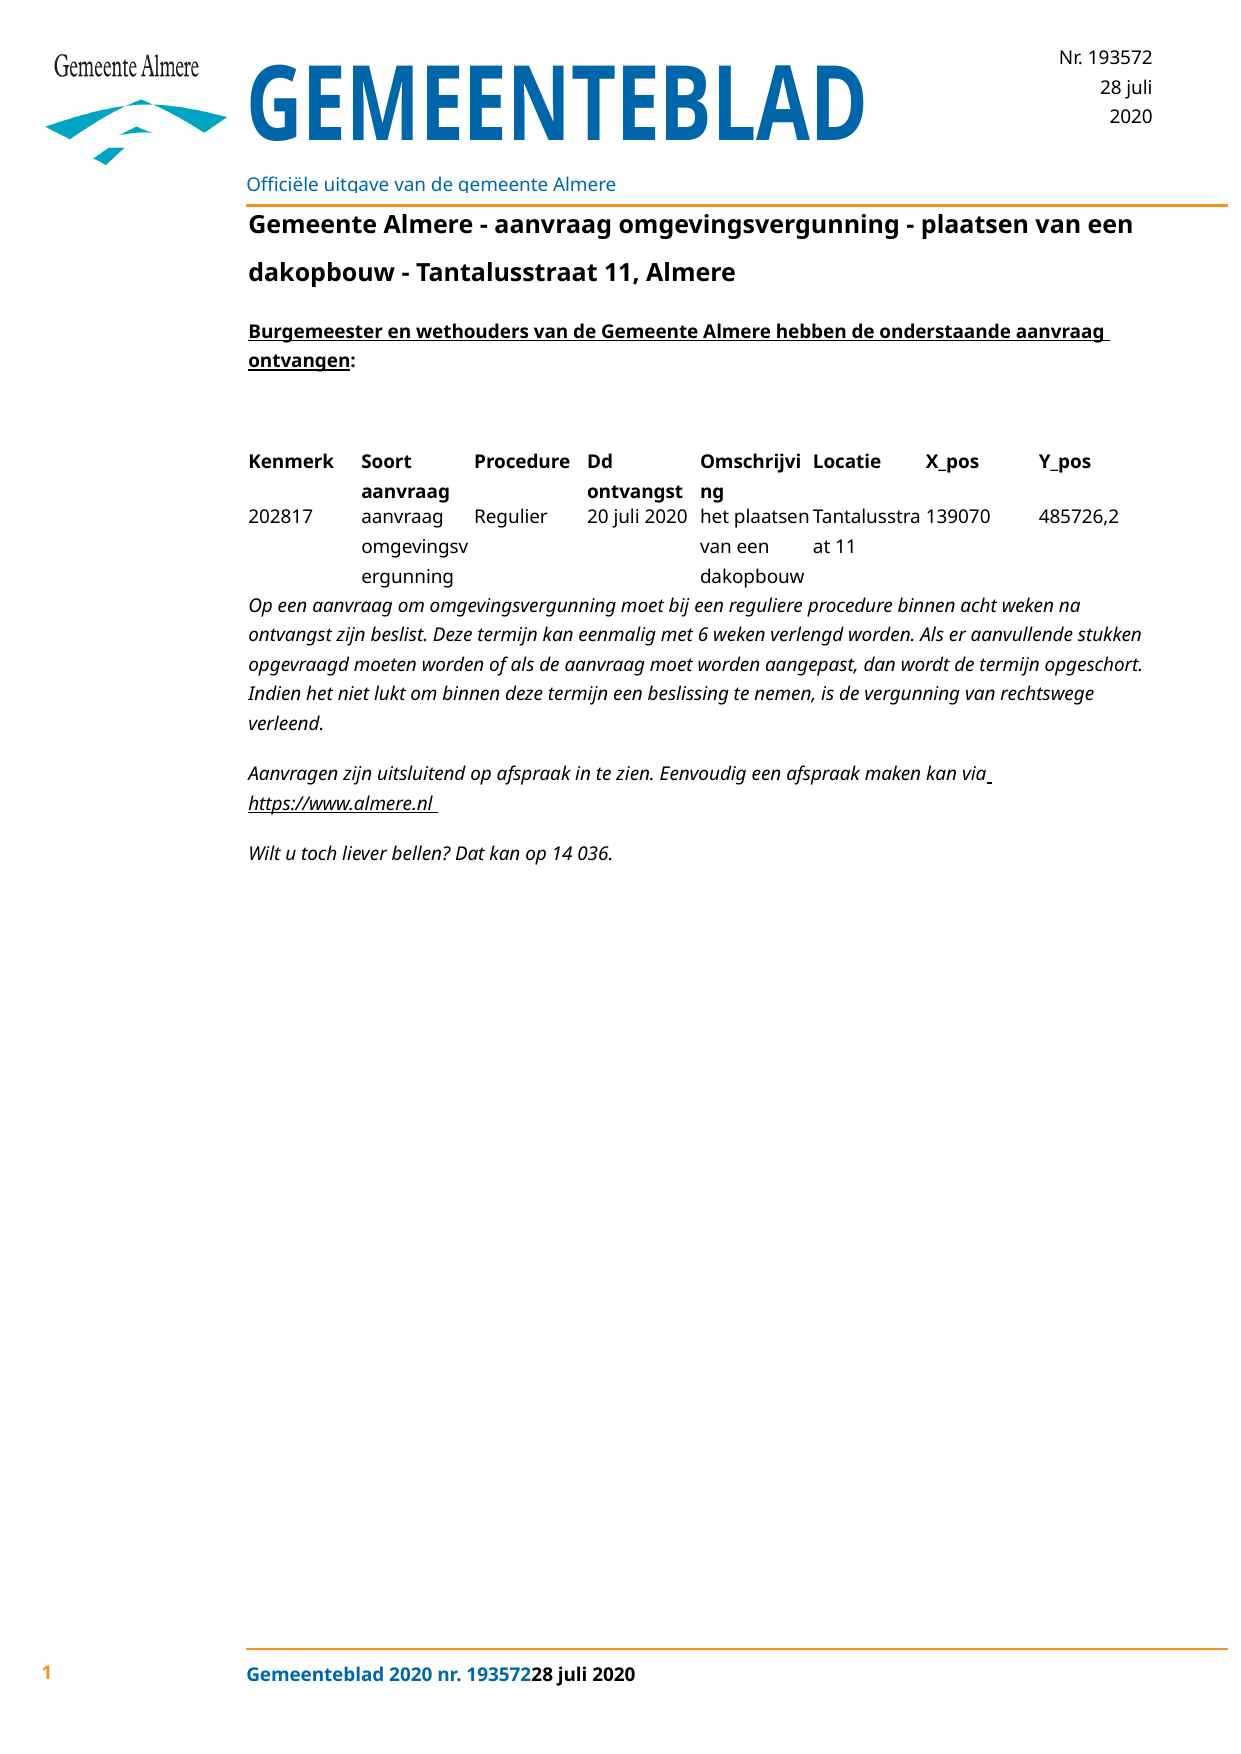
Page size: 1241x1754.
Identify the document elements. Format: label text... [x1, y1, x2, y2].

table_cell het plaatsen van een dakopbouw [700, 504, 813, 589]
text Wilt u toch liever bellen? Dat kan op 14 036. [248, 841, 1152, 866]
table_cell aanvraag omgevingsvergunning [361, 504, 474, 589]
table_header Dd ontvangst [587, 449, 700, 504]
table_cell Regulier [474, 504, 587, 589]
table_cell 139070 [926, 504, 1038, 589]
table_header Locatie [813, 449, 926, 504]
table_header Kenmerk [248, 449, 361, 504]
table_cell Tantalusstraat 11 [813, 504, 926, 589]
table_cell 20 juli 2020 [587, 504, 700, 589]
picture [41, 47, 231, 172]
table_header Soort aanvraag [361, 449, 474, 504]
table_header Procedure [474, 449, 587, 504]
text Op een aanvraag om omgevingsvergunning moet bij een reguliere procedure binnen acht weken na ontvangst zijn beslist. Deze termijn kan eenmalig met 6 weken verlengd worden. Als er aanvullende stukken opgevraagd moeten worden of als de aanvraag moet worden aangepast, dan wordt de termijn opgeschort. Indien het niet lukt om binnen deze termijn een beslissing te nemen, is de vergunning van rechtswege verleend. [248, 592, 1152, 736]
table_cell 202817 [248, 504, 361, 589]
table_header Omschrijving [700, 449, 813, 504]
table_header X_pos [926, 449, 1038, 504]
table_cell 485726,2 [1039, 504, 1152, 589]
text Gemeente Almere - aanvraag omgevingsvergunning - plaatsen van een dakopbouw - Tantalusstraat 11, Almere [248, 207, 1152, 288]
text Aanvragen zijn uitsluitend op afspraak in te zien. Eenvoudig een afspraak maken kan via https://www.almere.nl [248, 761, 1152, 816]
table_header Y_pos [1039, 449, 1152, 504]
text Burgemeester en wethouders van de Gemeente Almere hebben de onderstaande aanvraag ontvangen: [248, 318, 1152, 373]
